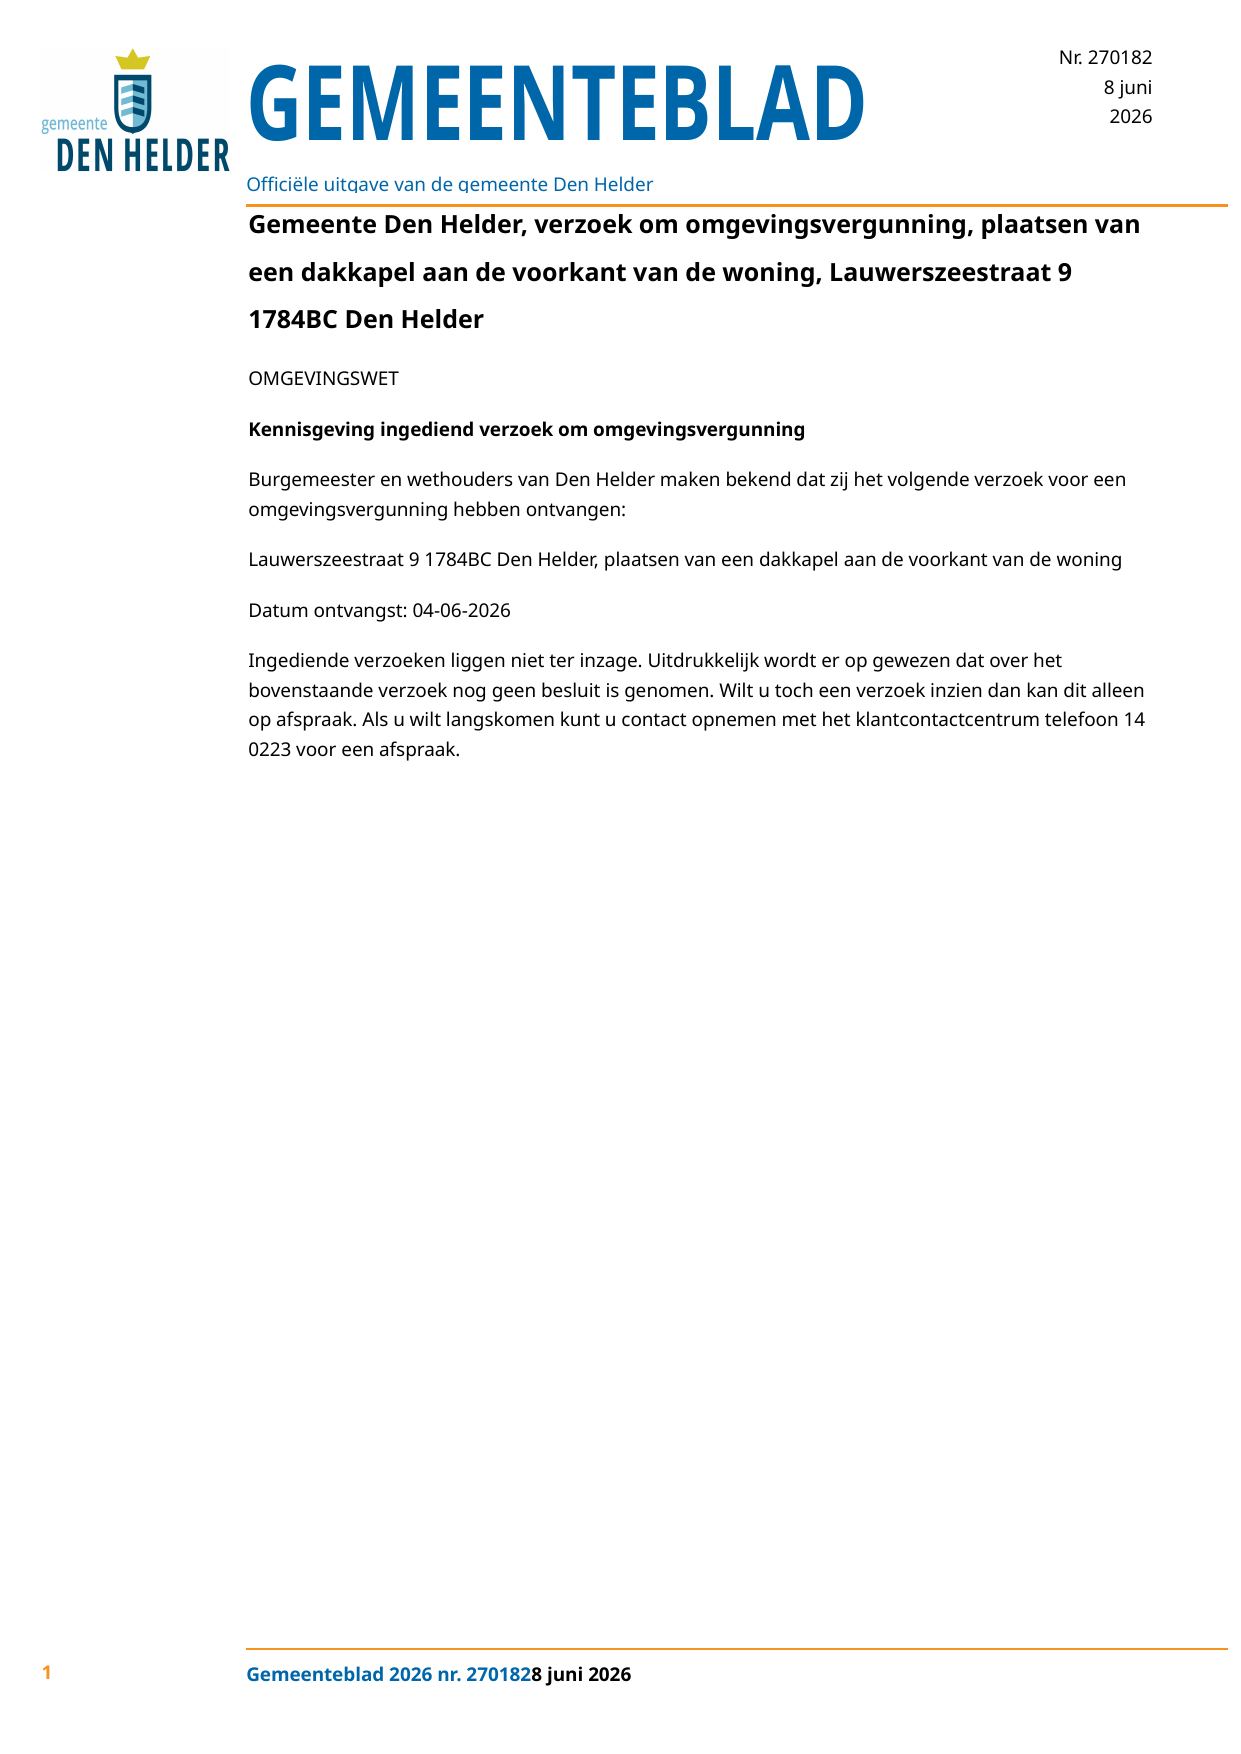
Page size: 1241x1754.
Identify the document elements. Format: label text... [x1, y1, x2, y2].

text Ingediende verzoeken liggen niet ter inzage. Uitdrukkelijk wordt er op gewezen dat over het bovenstaande verzoek nog geen besluit is genomen. Wilt u toch een verzoek inzien dan kan dit alleen op afspraak. Als u wilt langskomen kunt u contact opnemen met het klantcontactcentrum telefoon 14 0223 voor een afspraak. [248, 647, 1152, 762]
picture [130, 157, 135, 172]
picture [41, 47, 231, 172]
picture [220, 160, 224, 172]
text Burgemeester en wethouders van Den Helder maken bekend dat zij het volgende verzoek voor een omgevingsvergunning hebben ontvangen: [248, 466, 1152, 522]
text Gemeente Den Helder, verzoek om omgevingsvergunning, plaatsen van een dakkapel aan de voorkant van de woning, Lauwerszeestraat 9 1784BC Den Helder [248, 207, 1152, 336]
text Lauwerszeestraat 9 1784BC Den Helder, plaatsen van een dakkapel aan de voorkant van de woning [248, 546, 1152, 572]
picture [182, 144, 187, 165]
picture [63, 144, 68, 165]
text Datum ontvangst: 04-06-2026 [248, 597, 1152, 622]
picture [100, 154, 106, 172]
text Kennisgeving ingediend verzoek om omgevingsvergunning [248, 416, 1152, 442]
text OMGEVINGSWET [248, 366, 1152, 391]
